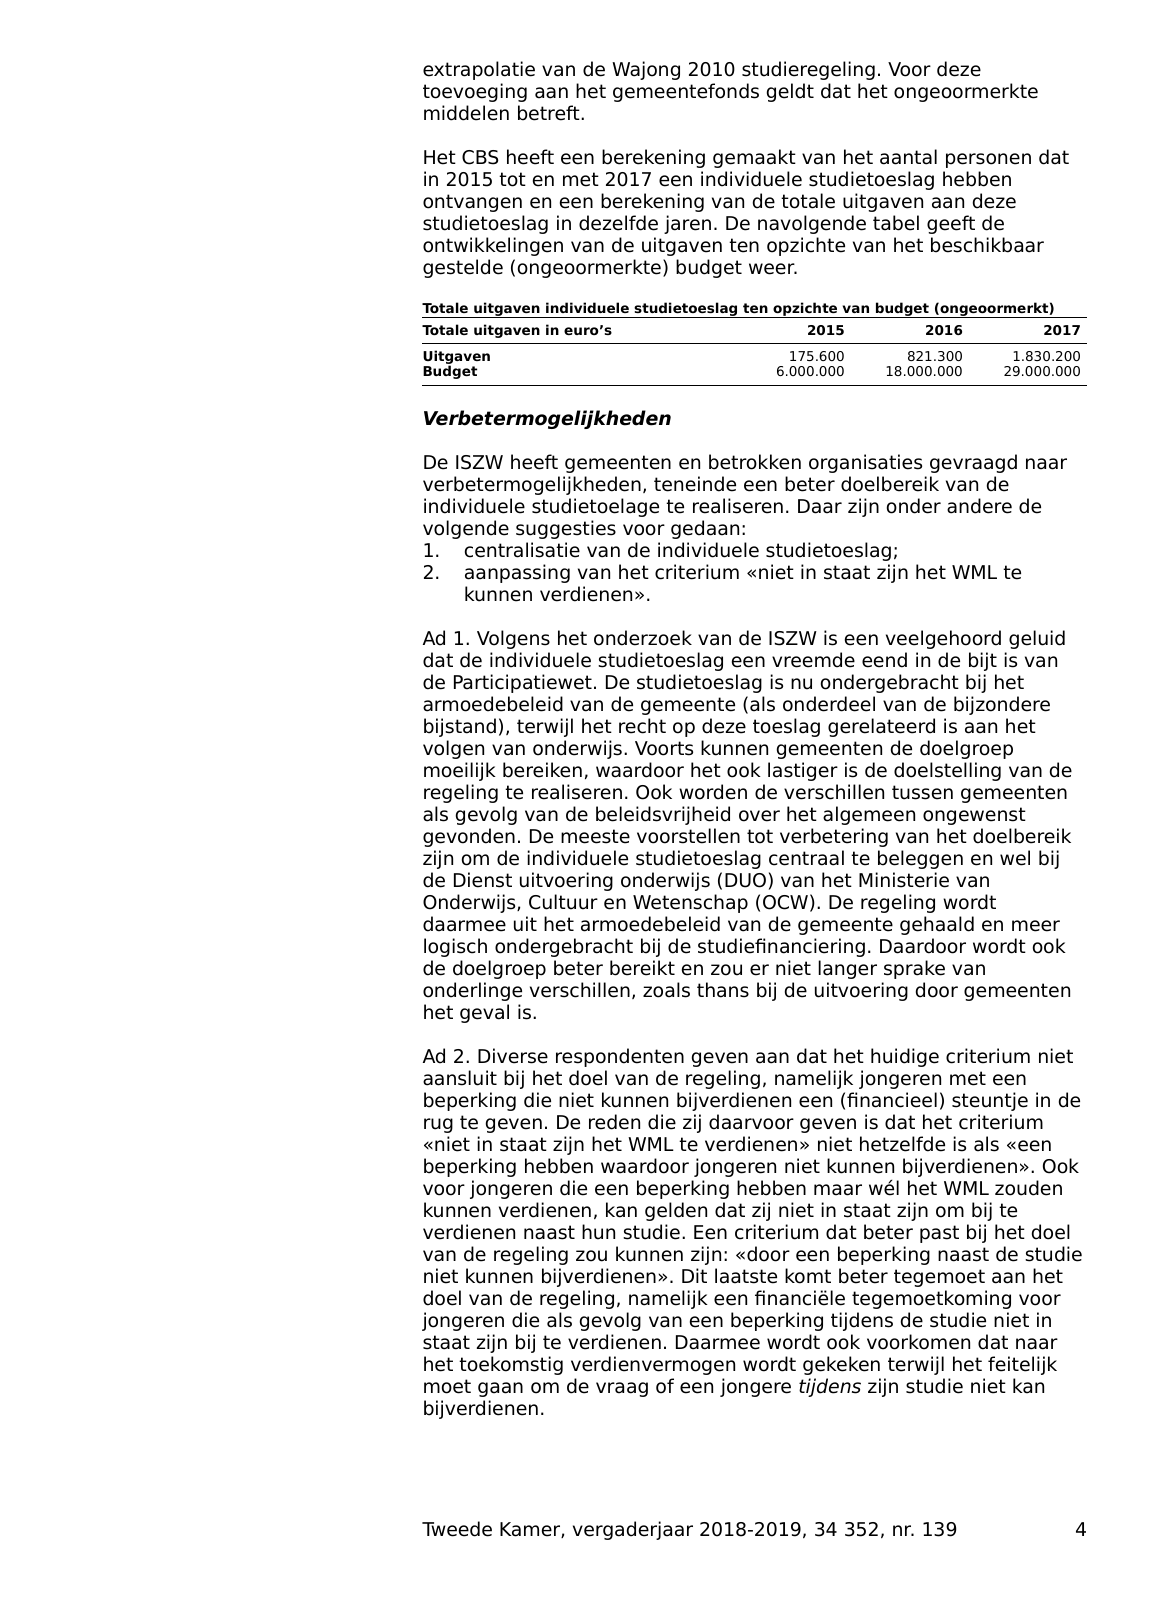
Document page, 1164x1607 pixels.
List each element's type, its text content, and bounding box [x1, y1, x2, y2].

table_header Totale uitgaven individuele studietoeslag ten opzichte van budget (ongeoormerkt) [422, 301, 1087, 317]
subtitle Verbetermogelijkheden [422, 408, 1087, 430]
table_cell 2017 [969, 318, 1087, 343]
table_cell 1.830.200 [969, 344, 1087, 364]
text Het CBS heeft een berekening gemaakt van het aantal personen dat in 2015 tot en met 2017 een individuele studietoeslag hebben ontvangen en een berekening van de totale uitgaven aan deze studietoeslag in dezelfde jaren. De navolgende tabel geeft de ontwikkelingen van de uitgaven ten opzichte van het beschikbaar gestelde (ongeoormerkte) budget weer. [422, 147, 1087, 279]
table_cell 821.300 [850, 344, 968, 364]
table_cell 29.000.000 [969, 364, 1087, 385]
text 1. centralisatie van de individuele studietoeslag; [422, 540, 1087, 562]
text extrapolatie van de Wajong 2010 studieregeling. Voor deze toevoeging aan het gemeentefonds geldt dat het ongeoormerkte middelen betreft. [422, 59, 1087, 125]
table_cell 2016 [850, 318, 968, 343]
table_cell Budget [422, 364, 732, 385]
text Ad 1. Volgens het onderzoek van de ISZW is een veelgehoord geluid dat de individuele studietoeslag een vreemde eend in de bijt is van de Participatiewet. De studietoeslag is nu ondergebracht bij het armoedebeleid van de gemeente (als onderdeel van de bijzondere bijstand), terwijl het recht op deze toeslag gerelateerd is aan het volgen van onderwijs. Voorts kunnen gemeenten de doelgroep moeilijk bereiken, waardoor het ook lastiger is de doelstelling van de regeling te realiseren. Ook worden de verschillen tussen gemeenten als gevolg van de beleidsvrijheid over het algemeen ongewenst gevonden. De meeste voorstellen tot verbetering van het doelbereik zijn om de individuele studietoeslag centraal te beleggen en wel bij de Dienst uitvoering onderwijs (DUO) van het Ministerie van Onderwijs, Cultuur en Wetenschap (OCW). De regeling wordt daarmee uit het armoedebeleid van de gemeente gehaald en meer logisch ondergebracht bij de studiefinanciering. Daardoor wordt ook de doelgroep beter bereikt en zou er niet langer sprake van onderlinge verschillen, zoals thans bij de uitvoering door gemeenten het geval is. [422, 628, 1087, 1024]
text Ad 2. Diverse respondenten geven aan dat het huidige criterium niet aansluit bij het doel van de regeling, namelijk jongeren met een beperking die niet kunnen bijverdienen een (financieel) steuntje in de rug te geven. De reden die zij daarvoor geven is dat het criterium «niet in staat zijn het WML te verdienen» niet hetzelfde is als «een beperking hebben waardoor jongeren niet kunnen bijverdienen». Ook voor jongeren die een beperking hebben maar wél het WML zouden kunnen verdienen, kan gelden dat zij niet in staat zijn om bij te verdienen naast hun studie. Een criterium dat beter past bij het doel van de regeling zou kunnen zijn: «door een beperking naast de studie niet kunnen bijverdienen». Dit laatste komt beter tegemoet aan het doel van de regeling, namelijk een financiële tegemoetkoming voor jongeren die als gevolg van een beperking tijdens de studie niet in staat zijn bij te verdienen. Daarmee wordt ook voorkomen dat naar het toekomstig verdienvermogen wordt gekeken terwijl het feitelijk moet gaan om de vraag of een jongere tijdens zijn studie niet kan bijverdienen. [422, 1046, 1087, 1419]
table_cell 6.000.000 [732, 364, 850, 385]
table_cell Totale uitgaven in euro’s [422, 318, 732, 343]
text De ISZW heeft gemeenten en betrokken organisaties gevraagd naar verbetermogelijkheden, teneinde een beter doelbereik van de individuele studietoelage te realiseren. Daar zijn onder andere de volgende suggesties voor gedaan: [422, 452, 1087, 540]
table_cell 175.600 [732, 344, 850, 364]
table_cell 2015 [732, 318, 850, 343]
table_cell 18.000.000 [850, 364, 968, 385]
table_cell Uitgaven [422, 344, 732, 364]
text 2. aanpassing van het criterium «niet in staat zijn het WML te kunnen verdienen». [422, 562, 1087, 606]
